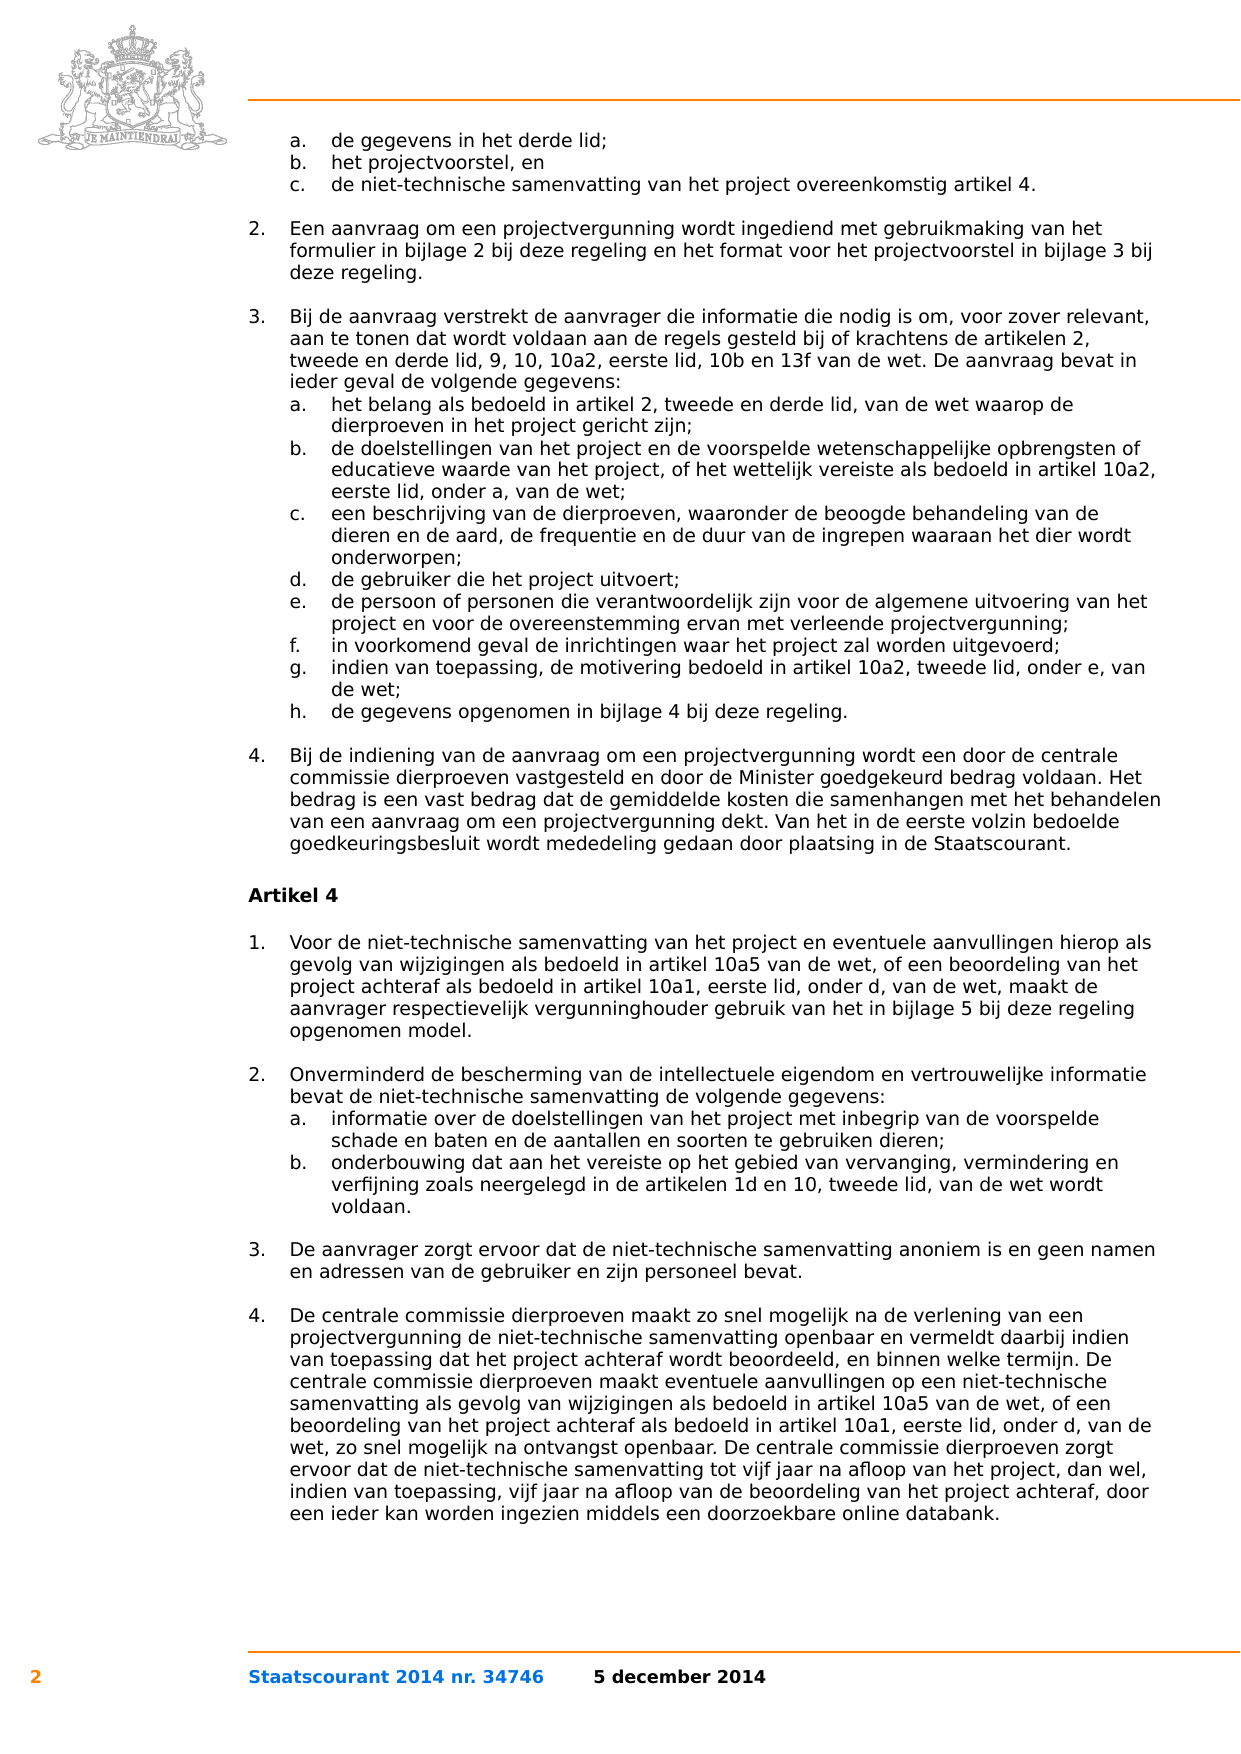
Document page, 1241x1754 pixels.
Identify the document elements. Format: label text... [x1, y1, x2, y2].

text 3. De aanvrager zorgt ervoor dat de niet-technische samenvatting anoniem is en geen namen en adressen van de gebruiker en zijn personeel bevat. [248, 1239, 1163, 1283]
text e. de persoon of personen die verantwoordelijk zijn voor de algemene uitvoering van het project en voor de overeenstemming ervan met verleende projectvergunning; [289, 591, 1163, 635]
text 1. Voor de niet-technische samenvatting van het project en eventuele aanvullingen hierop als gevolg van wijzigingen als bedoeld in artikel 10a5 van de wet, of een beoordeling van het project achteraf als bedoeld in artikel 10a1, eerste lid, onder d, van de wet, maakt de aanvrager respectievelijk vergunninghouder gebruik van het in bijlage 5 bij deze regeling opgenomen model. [248, 932, 1163, 1042]
subtitle Artikel 4 [248, 885, 1163, 907]
text c. de niet-technische samenvatting van het project overeenkomstig artikel 4. [289, 174, 1163, 196]
text 2. Een aanvraag om een projectvergunning wordt ingediend met gebruikmaking van het formulier in bijlage 2 bij deze regeling en het format voor het projectvoorstel in bijlage 3 bij deze regeling. [248, 218, 1163, 284]
text c. een beschrijving van de dierproeven, waaronder de beoogde behandeling van de dieren en de aard, de frequentie en de duur van de ingrepen waaraan het dier wordt onderworpen; [289, 503, 1163, 569]
text b. de doelstellingen van het project en de voorspelde wetenschappelijke opbrengsten of educatieve waarde van het project, of het wettelijk vereiste als bedoeld in artikel 10a2, eerste lid, onder a, van de wet; [289, 437, 1163, 503]
text b. het projectvoorstel, en [289, 152, 1163, 174]
text 4. De centrale commissie dierproeven maakt zo snel mogelijk na de verlening van een projectvergunning de niet-technische samenvatting openbaar en vermeldt daarbij indien van toepassing dat het project achteraf wordt beoordeeld, en binnen welke termijn. De centrale commissie dierproeven maakt eventuele aanvullingen op een niet-technische samenvatting als gevolg van wijzigingen als bedoeld in artikel 10a5 van de wet, of een beoordeling van het project achteraf als bedoeld in artikel 10a1, eerste lid, onder d, van de wet, zo snel mogelijk na ontvangst openbaar. De centrale commissie dierproeven zorgt ervoor dat de niet-technische samenvatting tot vijf jaar na afloop van het project, dan wel, indien van toepassing, vijf jaar na afloop van de beoordeling van het project achteraf, door een ieder kan worden ingezien middels een doorzoekbare online databank. [248, 1305, 1163, 1525]
text a. de gegevens in het derde lid; [289, 130, 1163, 152]
text f. in voorkomend geval de inrichtingen waar het project zal worden uitgevoerd; [289, 635, 1163, 657]
text a. het belang als bedoeld in artikel 2, tweede en derde lid, van de wet waarop de dierproeven in het project gericht zijn; [289, 393, 1163, 437]
text 2. Onverminderd de bescherming van de intellectuele eigendom en vertrouwelijke informatie bevat de niet-technische samenvatting de volgende gegevens: [248, 1064, 1163, 1108]
picture [38, 25, 227, 150]
text d. de gebruiker die het project uitvoert; [289, 569, 1163, 591]
text h. de gegevens opgenomen in bijlage 4 bij deze regeling. [289, 701, 1163, 723]
text g. indien van toepassing, de motivering bedoeld in artikel 10a2, tweede lid, onder e, van de wet; [289, 657, 1163, 701]
text 3. Bij de aanvraag verstrekt de aanvrager die informatie die nodig is om, voor zover relevant, aan te tonen dat wordt voldaan aan de regels gesteld bij of krachtens de artikelen 2, tweede en derde lid, 9, 10, 10a2, eerste lid, 10b en 13f van de wet. De aanvraag bevat in ieder geval de volgende gegevens: [248, 306, 1163, 393]
text b. onderbouwing dat aan het vereiste op het gebied van vervanging, vermindering en verfijning zoals neergelegd in de artikelen 1d en 10, tweede lid, van de wet wordt voldaan. [289, 1152, 1163, 1217]
text a. informatie over de doelstellingen van het project met inbegrip van de voorspelde schade en baten en de aantallen en soorten te gebruiken dieren; [289, 1108, 1163, 1152]
text 4. Bij de indiening van de aanvraag om een projectvergunning wordt een door de centrale commissie dierproeven vastgesteld en door de Minister goedgekeurd bedrag voldaan. Het bedrag is een vast bedrag dat de gemiddelde kosten die samenhangen met het behandelen van een aanvraag om een projectvergunning dekt. Van het in de eerste volzin bedoelde goedkeuringsbesluit wordt mededeling gedaan door plaatsing in de Staatscourant. [248, 745, 1163, 855]
